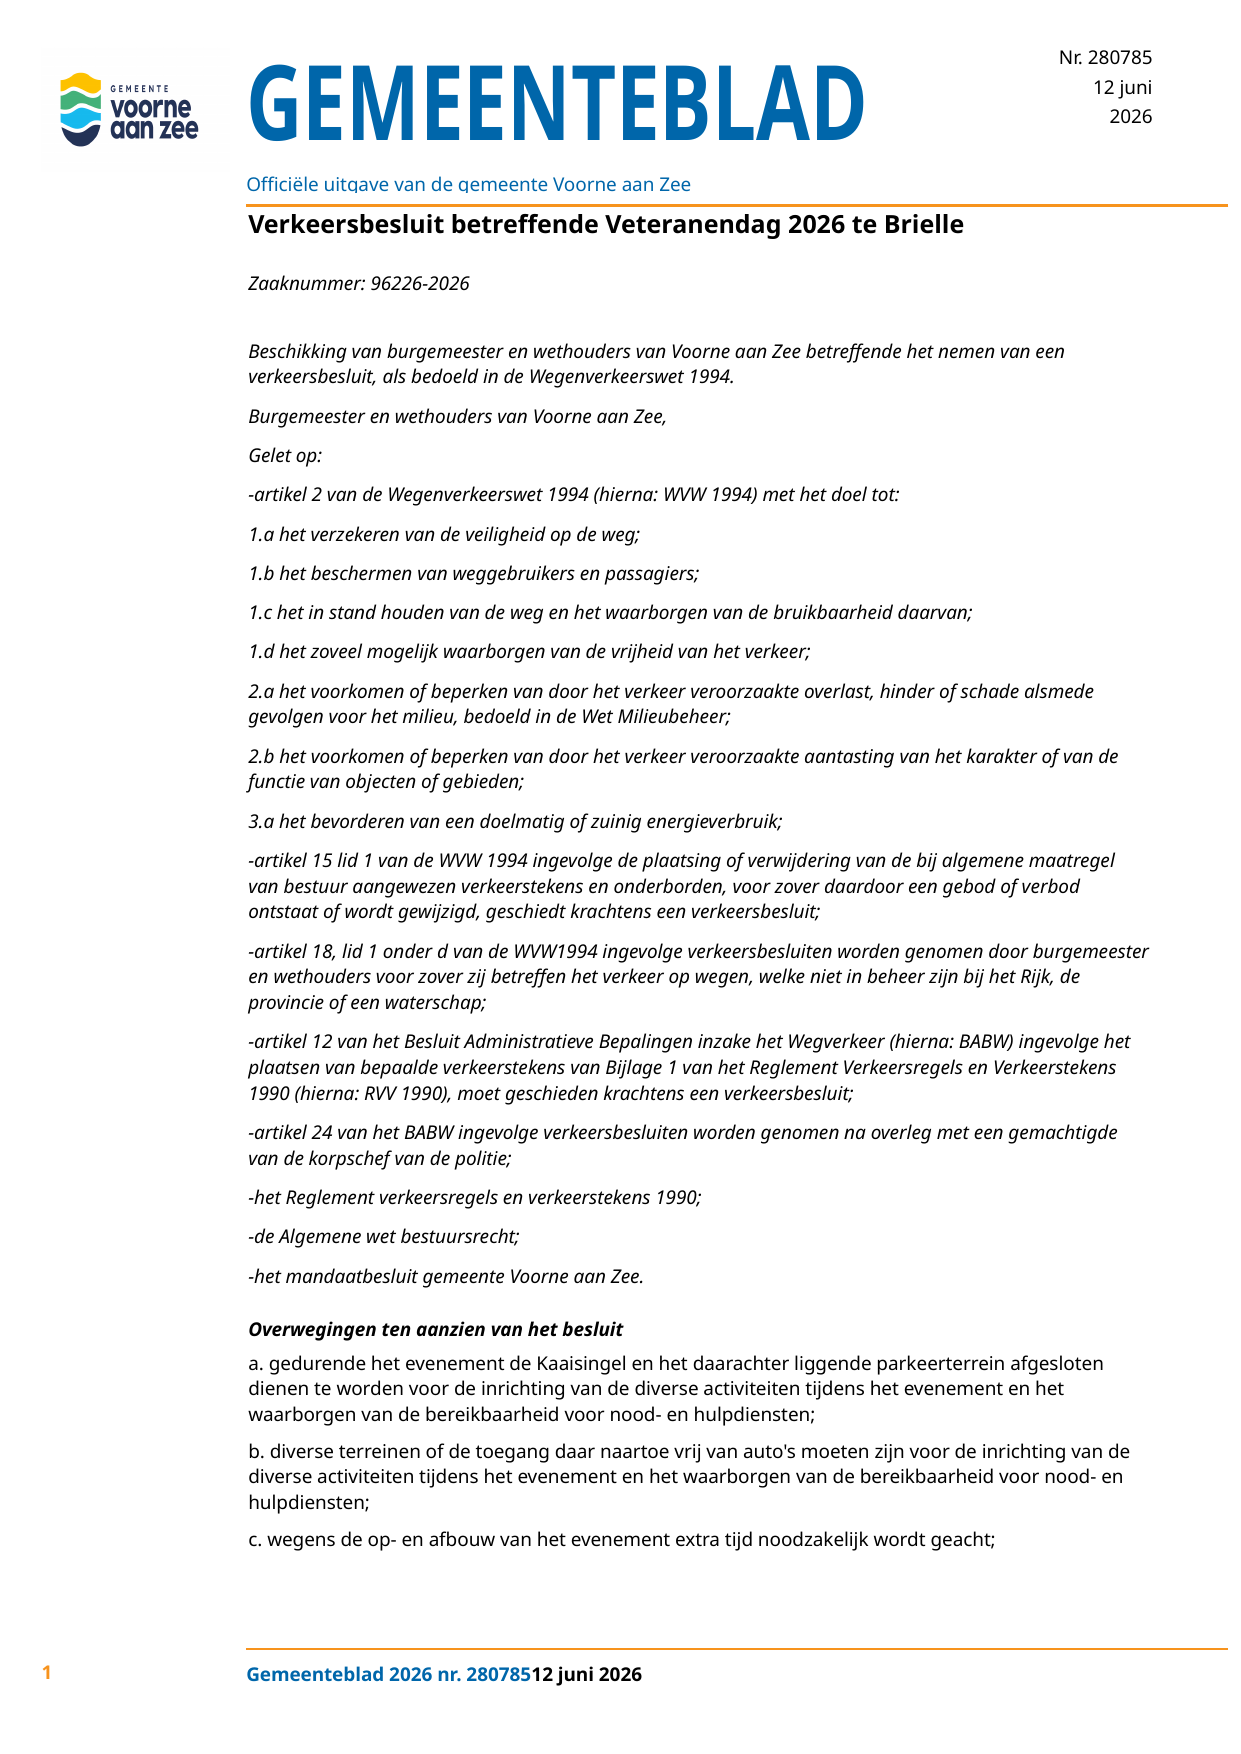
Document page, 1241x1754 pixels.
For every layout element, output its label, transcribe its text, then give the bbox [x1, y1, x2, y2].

text 1.a het verzekeren van de veiligheid op de weg; [248, 521, 1152, 547]
text b. diverse terreinen of de toegang daar naartoe vrij van auto's moeten zijn voor de inrichting van de diverse activiteiten tijdens het evenement en het waarborgen van de bereikbaarheid voor nood- en hulpdiensten; [248, 1438, 1152, 1515]
text -artikel 15 lid 1 van de WVW 1994 ingevolge de plaatsing of verwijdering van de bij algemene maatregel van bestuur aangewezen verkeerstekens en onderborden, voor zover daardoor een gebod of verbod ontstaat of wordt gewijzigd, geschiedt krachtens een verkeersbesluit; [248, 847, 1152, 924]
text c. wegens de op- en afbouw van het evenement extra tijd noodzakelijk wordt geacht; [248, 1526, 1152, 1552]
text 1.c het in stand houden van de weg en het waarborgen van de bruikbaarheid daarvan; [248, 599, 1152, 625]
picture [41, 47, 231, 172]
text 1.d het zoveel mogelijk waarborgen van de vrijheid van het verkeer; [248, 639, 1152, 664]
text Beschikking van burgemeester en wethouders van Voorne aan Zee betreffende het nemen van een verkeersbesluit, als bedoeld in de Wegenverkeerswet 1994. [248, 338, 1152, 389]
text -artikel 18, lid 1 onder d van de WVW1994 ingevolge verkeersbesluiten worden genomen door burgemeester en wethouders voor zover zij betreffen het verkeer op wegen, welke niet in beheer zijn bij het Rijk, de provincie of een waterschap; [248, 938, 1152, 1015]
text -het mandaatbesluit gemeente Voorne aan Zee. [248, 1263, 1152, 1289]
text Overwegingen ten aanzien van het besluit [248, 1316, 1152, 1341]
text 2.a het voorkomen of beperken van door het verkeer veroorzaakte overlast, hinder of schade alsmede gevolgen voor het milieu, bedoeld in de Wet Milieubeheer; [248, 678, 1152, 729]
text 3.a het bevorderen van een doelmatig of zuinig energieverbruik; [248, 808, 1152, 834]
text -het Reglement verkeersregels en verkeerstekens 1990; [248, 1184, 1152, 1210]
text Zaaknummer: 96226-2026 [248, 270, 1152, 296]
text Burgemeester en wethouders van Voorne aan Zee, [248, 403, 1152, 429]
text 2.b het voorkomen of beperken van door het verkeer veroorzaakte aantasting van het karakter of van de functie van objecten of gebieden; [248, 743, 1152, 794]
text -de Algemene wet bestuursrecht; [248, 1224, 1152, 1249]
text Verkeersbesluit betreffende Veteranendag 2026 te Brielle [248, 207, 1152, 241]
text -artikel 2 van de Wegenverkeerswet 1994 (hierna: WVW 1994) met het doel tot: [248, 482, 1152, 507]
text -artikel 24 van het BABW ingevolge verkeersbesluiten worden genomen na overleg met een gemachtigde van de korpschef van de politie; [248, 1119, 1152, 1171]
text a. gedurende het evenement de Kaaisingel en het daarachter liggende parkeerterrein afgesloten dienen te worden voor de inrichting van de diverse activiteiten tijdens het evenement en het waarborgen van de bereikbaarheid voor nood- en hulpdiensten; [248, 1350, 1152, 1427]
text Gelet op: [248, 442, 1152, 468]
text 1.b het beschermen van weggebruikers en passagiers; [248, 560, 1152, 586]
text -artikel 12 van het Besluit Administratieve Bepalingen inzake het Wegverkeer (hierna: BABW) ingevolge het plaatsen van bepaalde verkeerstekens van Bijlage 1 van het Reglement Verkeersregels en Verkeerstekens 1990 (hierna: RVV 1990), moet geschieden krachtens een verkeersbesluit; [248, 1029, 1152, 1106]
